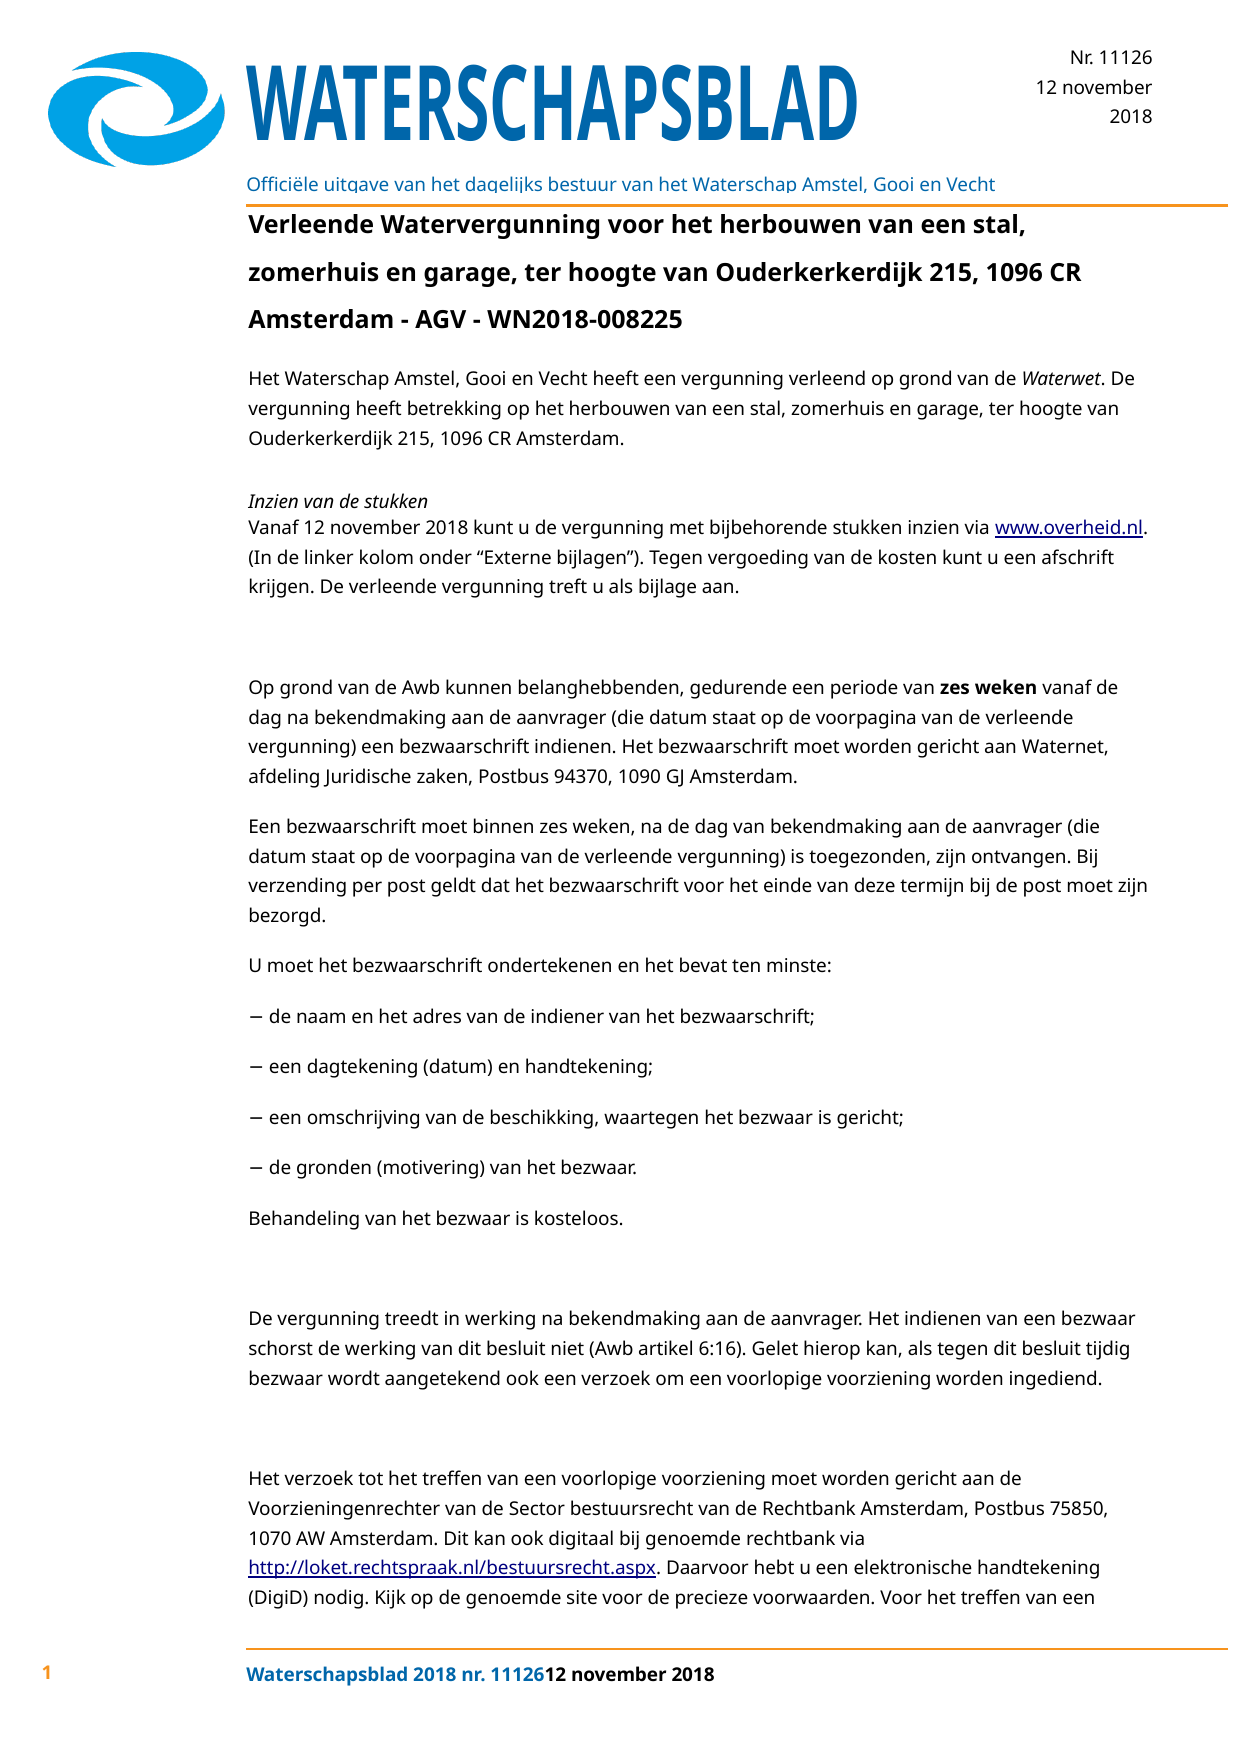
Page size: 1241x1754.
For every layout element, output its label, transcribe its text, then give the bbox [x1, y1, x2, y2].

text De vergunning treedt in werking na bekendmaking aan de aanvrager. Het indienen van een bezwaar schorst de werking van dit besluit niet (Awb artikel 6:16). Gelet hierop kan, als tegen dit besluit tijdig bezwaar wordt aangetekend ook een verzoek om een voorlopige voorziening worden ingediend. [248, 1306, 1152, 1391]
text − een omschrijving van de beschikking, waartegen het bezwaar is gericht; [248, 1104, 1152, 1130]
text Op grond van de Awb kunnen belanghebbenden, gedurende een periode van zes weken vanaf de dag na bekendmaking aan de aanvrager (die datum staat op de voorpagina van de verleende vergunning) een bezwaarschrift indienen. Het bezwaarschrift moet worden gericht aan Waternet, afdeling Juridische zaken, Postbus 94370, 1090 GJ Amsterdam. [248, 674, 1152, 789]
text U moet het bezwaarschrift ondertekenen en het bevat ten minste: [248, 953, 1152, 978]
text − een dagtekening (datum) en handtekening; [248, 1053, 1152, 1079]
text Vanaf 12 november 2018 kunt u de vergunning met bijbehorende stukken inzien via www.overheid.nl. (In de linker kolom onder “Externe bijlagen”). Tegen vergoeding van de kosten kunt u een afschrift krijgen. De verleende vergunning treft u als bijlage aan. [248, 514, 1152, 599]
text Inzien van de stukken [248, 489, 1152, 514]
text − de naam en het adres van de indiener van het bezwaarschrift; [248, 1003, 1152, 1029]
text Verleende Watervergunning voor het herbouwen van een stal, zomerhuis en garage, ter hoogte van Ouderkerkerdijk 215, 1096 CR Amsterdam - AGV - WN2018-008225 [248, 207, 1152, 336]
text Het verzoek tot het treffen van een voorlopige voorziening moet worden gericht aan de Voorzieningenrechter van de Sector bestuursrecht van de Rechtbank Amsterdam, Postbus 75850, 1070 AW Amsterdam. Dit kan ook digitaal bij genoemde rechtbank via http://loket.rechtspraak.nl/bestuursrecht.aspx. Daarvoor hebt u een elektronische handtekening (DigiD) nodig. Kijk op de genoemde site voor de precieze voorwaarden. Voor het treffen van een [248, 1466, 1152, 1610]
text Het Waterschap Amstel, Gooi en Vecht heeft een vergunning verleend op grond van de Waterwet. De vergunning heeft betrekking op het herbouwen van een stal, zomerhuis en garage, ter hoogte van Ouderkerkerdijk 215, 1096 CR Amsterdam. [248, 366, 1152, 450]
text Behandeling van het bezwaar is kosteloos. [248, 1205, 1152, 1231]
text − de gronden (motivering) van het bezwaar. [248, 1154, 1152, 1180]
picture [41, 47, 231, 172]
text Een bezwaarschrift moet binnen zes weken, na de dag van bekendmaking aan de aanvrager (die datum staat op de voorpagina van de verleende vergunning) is toegezonden, zijn ontvangen. Bij verzending per post geldt dat het bezwaarschrift voor het einde van deze termijn bij de post moet zijn bezorgd. [248, 813, 1152, 928]
